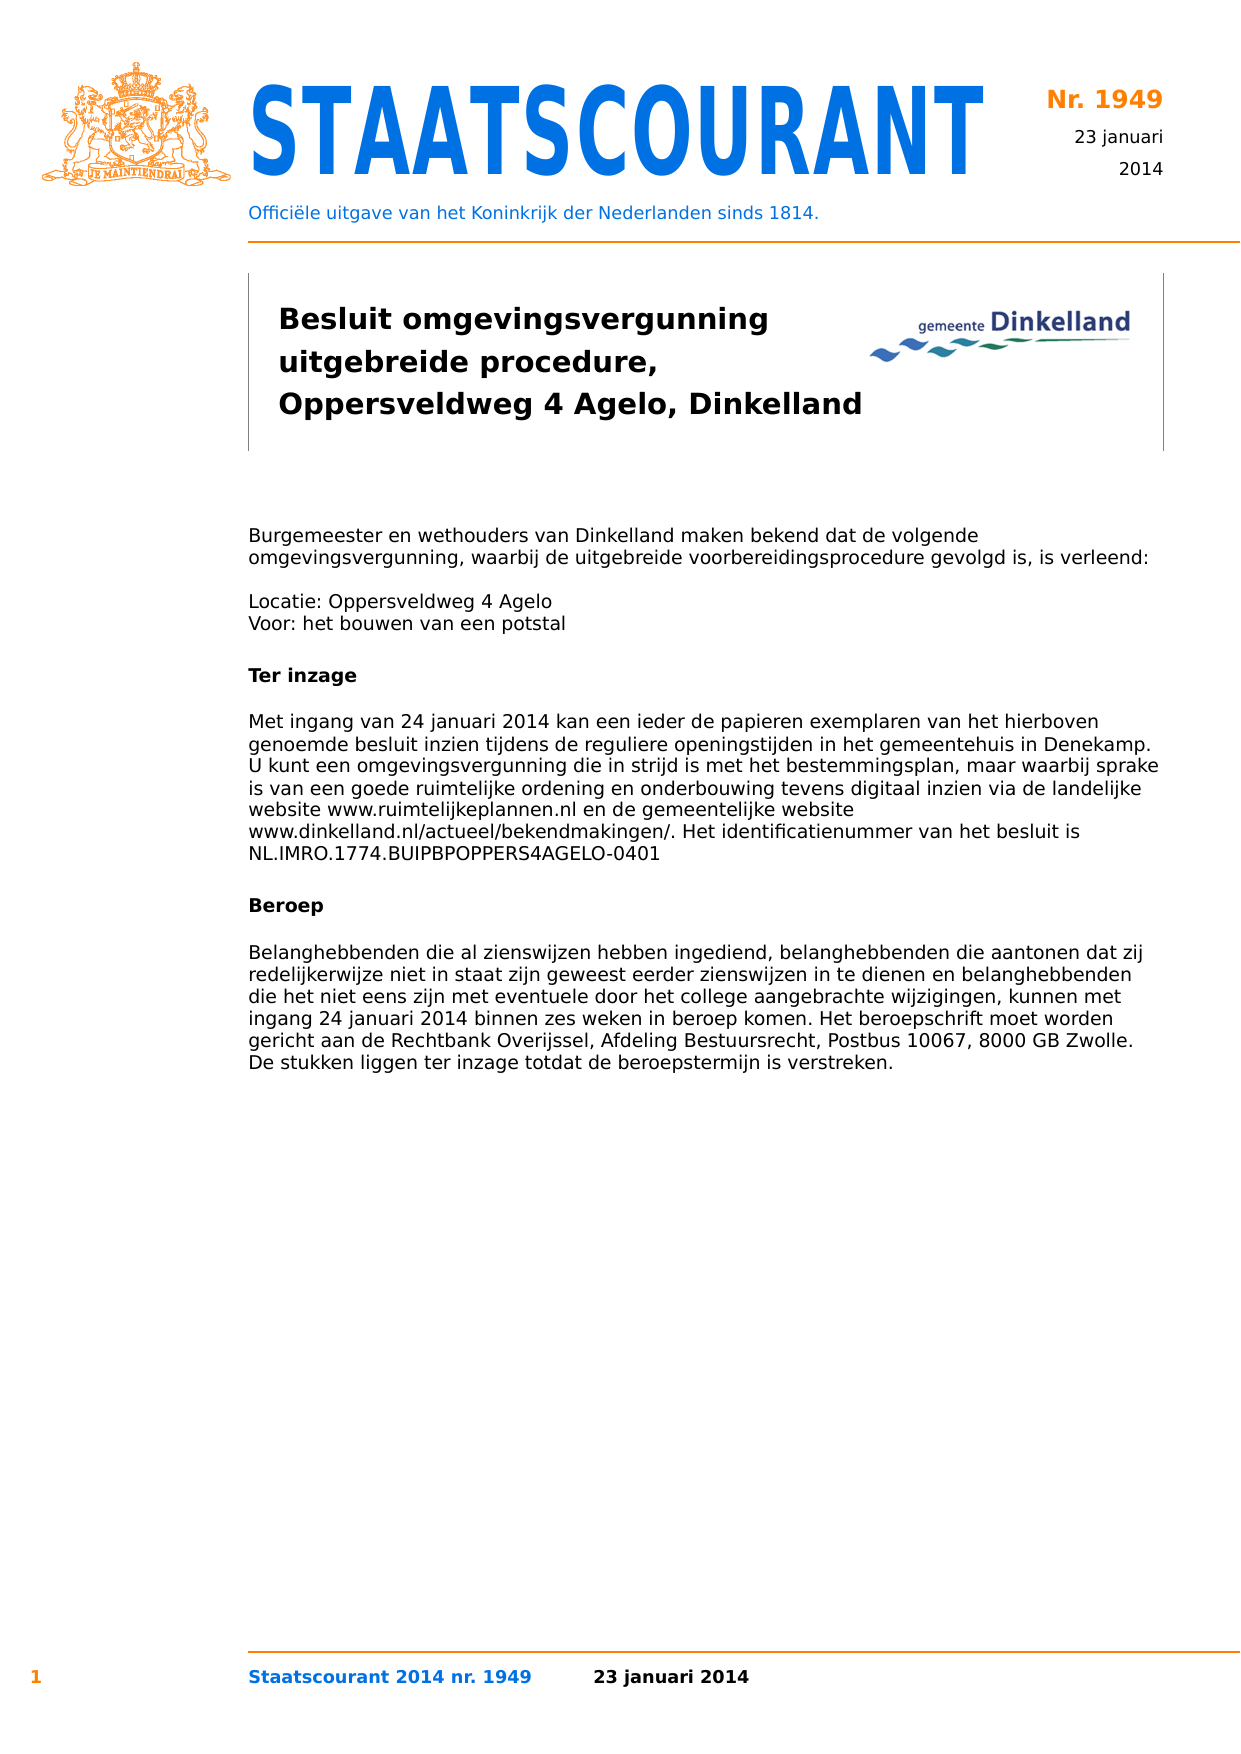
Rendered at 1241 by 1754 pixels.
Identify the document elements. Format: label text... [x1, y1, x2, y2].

picture [41, 62, 231, 186]
table_header STAATSCOURANT [248, 62, 998, 203]
table_header Nr. 1949 [998, 62, 1240, 121]
subtitle Beroep [248, 895, 1163, 917]
subtitle Besluit omgevingsvergunning uitgebreide procedure, Oppersveldweg 4 Agelo, Dinkelland [249, 273, 1163, 451]
text Met ingang van 24 januari 2014 kan een ieder de papieren exemplaren van het hierboven genoemde besluit inzien tijdens de reguliere openingstijden in het gemeentehuis in Denekamp. U kunt een omgevingsvergunning die in strijd is met het bestemmingsplan, maar waarbij sprake is van een goede ruimtelijke ordening en onderbouwing tevens digitaal inzien via de landelijke website www.ruimtelijkeplannen.nl en de gemeentelijke website www.dinkelland.nl/actueel/bekendmakingen/. Het identificatienummer van het besluit is NL.IMRO.1774.BUIPBPOPPERS4AGELO-0401 [248, 711, 1163, 865]
subtitle Ter inzage [248, 664, 1163, 686]
table_header [25, 62, 248, 241]
table_cell 23 januari [998, 121, 1240, 153]
text Burgemeester en wethouders van Dinkelland maken bekend dat de volgende omgevingsvergunning, waarbij de uitgebreide voorbereidingsprocedure gevolgd is, is verleend: [248, 525, 1163, 569]
table_cell 2014 [998, 153, 1240, 203]
text Belanghebbenden die al zienswijzen hebben ingediend, belanghebbenden die aantonen dat zij redelijkerwijze niet in staat zijn geweest eerder zienswijzen in te dienen en belanghebbenden die het niet eens zijn met eventuele door het college aangebrachte wijzigingen, kunnen met ingang 24 januari 2014 binnen zes weken in beroep komen. Het beroepschrift moet worden gericht aan de Rechtbank Overijssel, Afdeling Bestuursrecht, Postbus 10067, 8000 GB Zwolle. De stukken liggen ter inzage totdat de beroepstermijn is verstreken. [248, 942, 1163, 1074]
table_cell Officiële uitgave van het Koninkrijk der Nederlanden sinds 1814. [248, 203, 1240, 241]
text Voor: het bouwen van een potstal [248, 612, 1163, 634]
text Locatie: Oppersveldweg 4 Agelo [248, 591, 1163, 612]
picture [867, 302, 1134, 368]
